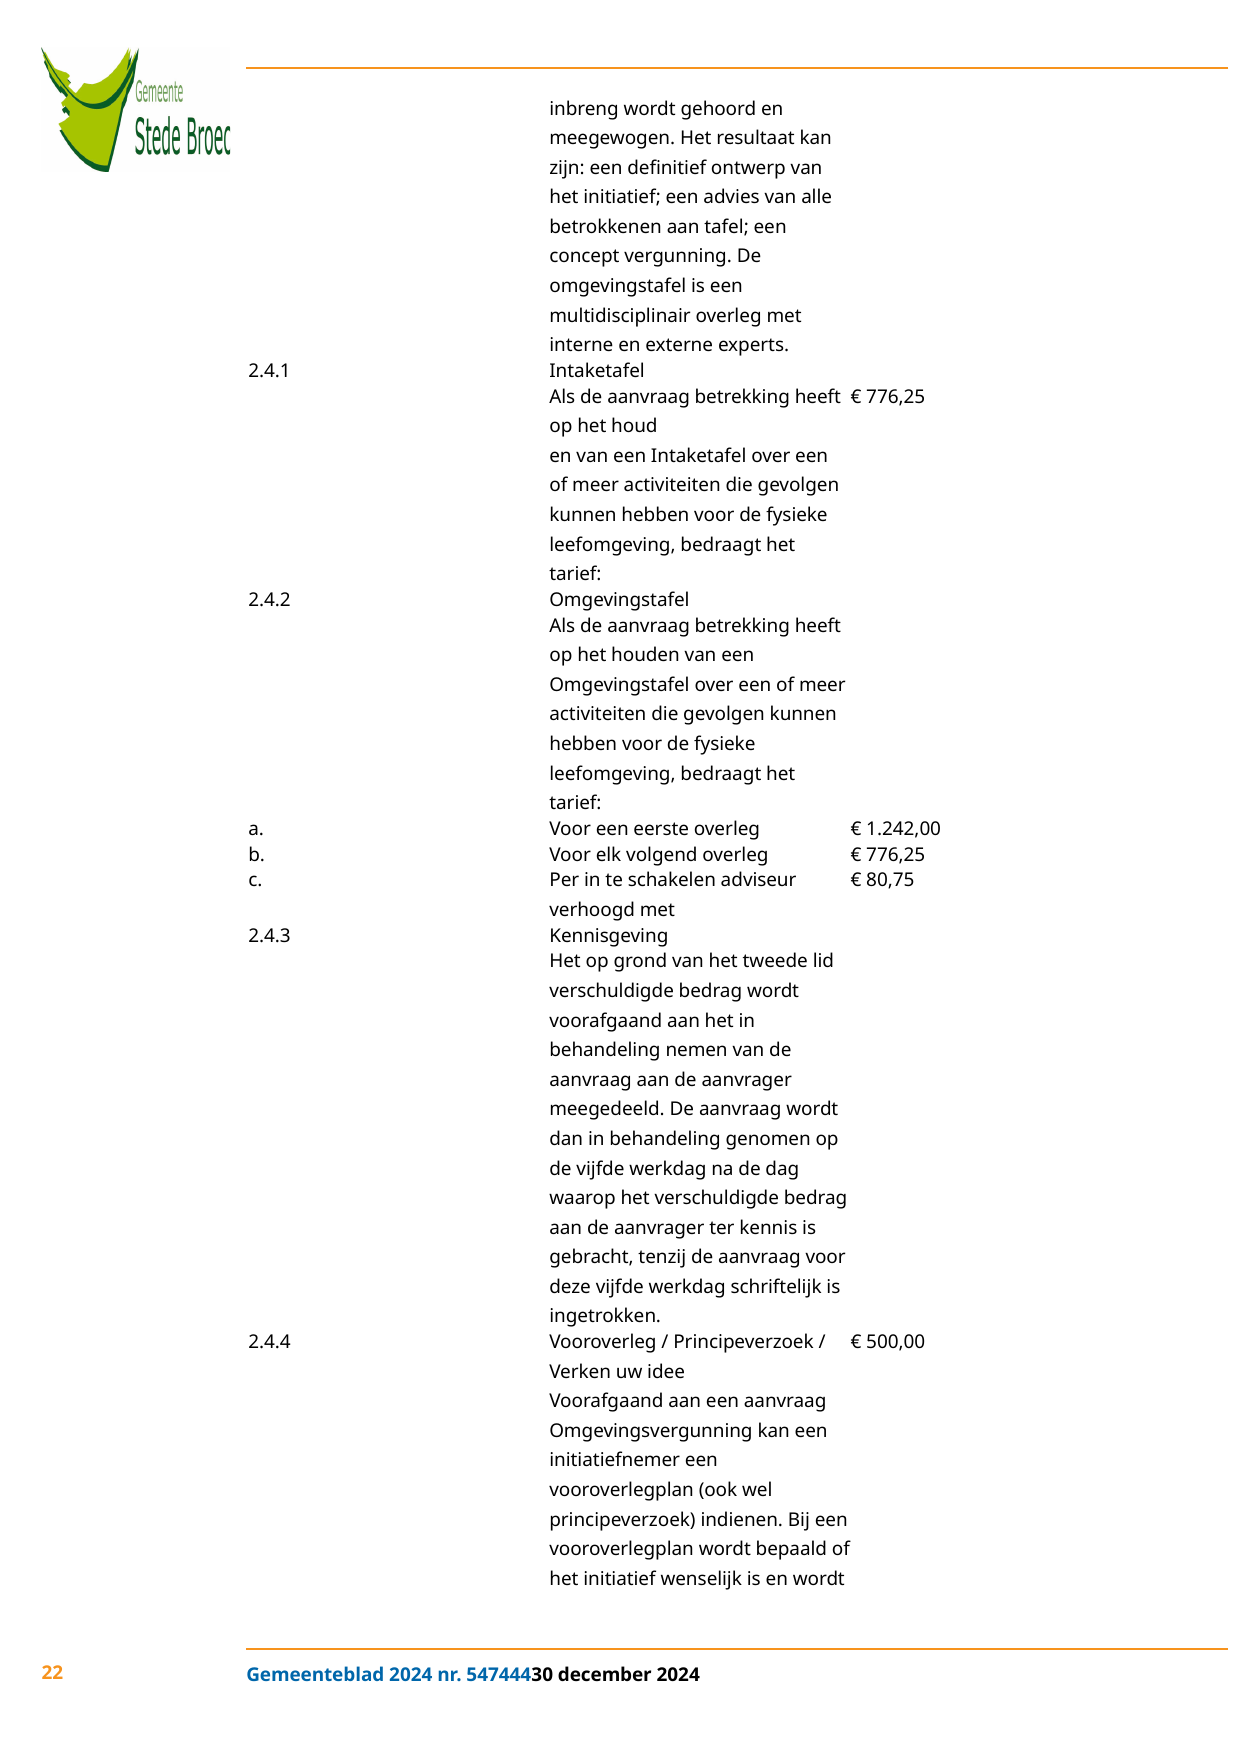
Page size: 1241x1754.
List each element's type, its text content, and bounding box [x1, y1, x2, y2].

table_cell [850, 586, 1152, 612]
table_cell [850, 922, 1152, 948]
table_cell € 1.242,00 [850, 815, 1152, 841]
table_cell Voor een eerste overleg [549, 815, 850, 841]
table_cell [850, 948, 1152, 1328]
table_cell 2.4.4 [248, 1328, 549, 1591]
table_cell Als de aanvraag betrekking heeft op het houd en van een Intaketafel over een of meer activiteiten die gevolgen kunnen hebben voor de fysieke leefomgeving, bedraagt het tarief: [549, 383, 850, 586]
table_cell inbreng wordt gehoord en meegewogen. Het resultaat kan zijn: een definitief ontwerp van het initiatief; een advies van alle betrokkenen aan tafel; een concept vergunning. De omgevingstafel is een multidisciplinair overleg met interne en externe experts. [549, 95, 850, 357]
table_cell Het op grond van het tweede lid verschuldigde bedrag wordt voorafgaand aan het in behandeling nemen van de aanvraag aan de aanvrager meegedeeld. De aanvraag wordt dan in behandeling genomen op de vijfde werkdag na de dag waarop het verschuldigde bedrag aan de aanvrager ter kennis is gebracht, tenzij de aanvraag voor deze vijfde werkdag schriftelijk is ingetrokken. [549, 948, 850, 1328]
table_cell 2.4.2 [248, 586, 549, 612]
table_cell Vooroverleg / Principeverzoek / Verken uw idee Voorafgaand aan een aanvraag Omgevingsvergunning kan een initiatiefnemer een vooroverlegplan (ook wel principeverzoek) indienen. Bij een vooroverlegplan wordt bepaald of het initiatief wenselijk is en wordt [549, 1328, 850, 1591]
table_cell Intaketafel [549, 357, 850, 383]
table_cell [850, 95, 1152, 357]
table_cell 2.4.1 [248, 357, 549, 383]
table_cell [248, 612, 549, 815]
table_cell [248, 383, 549, 586]
picture [41, 47, 231, 172]
table_cell Als de aanvraag betrekking heeft op het houden van een Omgevingstafel over een of meer activiteiten die gevolgen kunnen hebben voor de fysieke leefomgeving, bedraagt het tarief: [549, 612, 850, 815]
table_cell a. [248, 815, 549, 841]
table_cell [850, 612, 1152, 815]
table_cell € 776,25 [850, 383, 1152, 586]
table_cell Omgevingstafel [549, 586, 850, 612]
table_cell b. [248, 841, 549, 867]
table_cell Voor elk volgend overleg [549, 841, 850, 867]
table_cell Per in te schakelen adviseur verhoogd met [549, 867, 850, 922]
table_cell Kennisgeving [549, 922, 850, 948]
table_cell € 776,25 [850, 841, 1152, 867]
table_cell [248, 95, 549, 357]
table_cell [248, 948, 549, 1328]
table_cell c. [248, 867, 549, 922]
table_cell 2.4.3 [248, 922, 549, 948]
table_cell [850, 357, 1152, 383]
table_cell € 500,00 [850, 1328, 1152, 1591]
table_cell € 80,75 [850, 867, 1152, 922]
